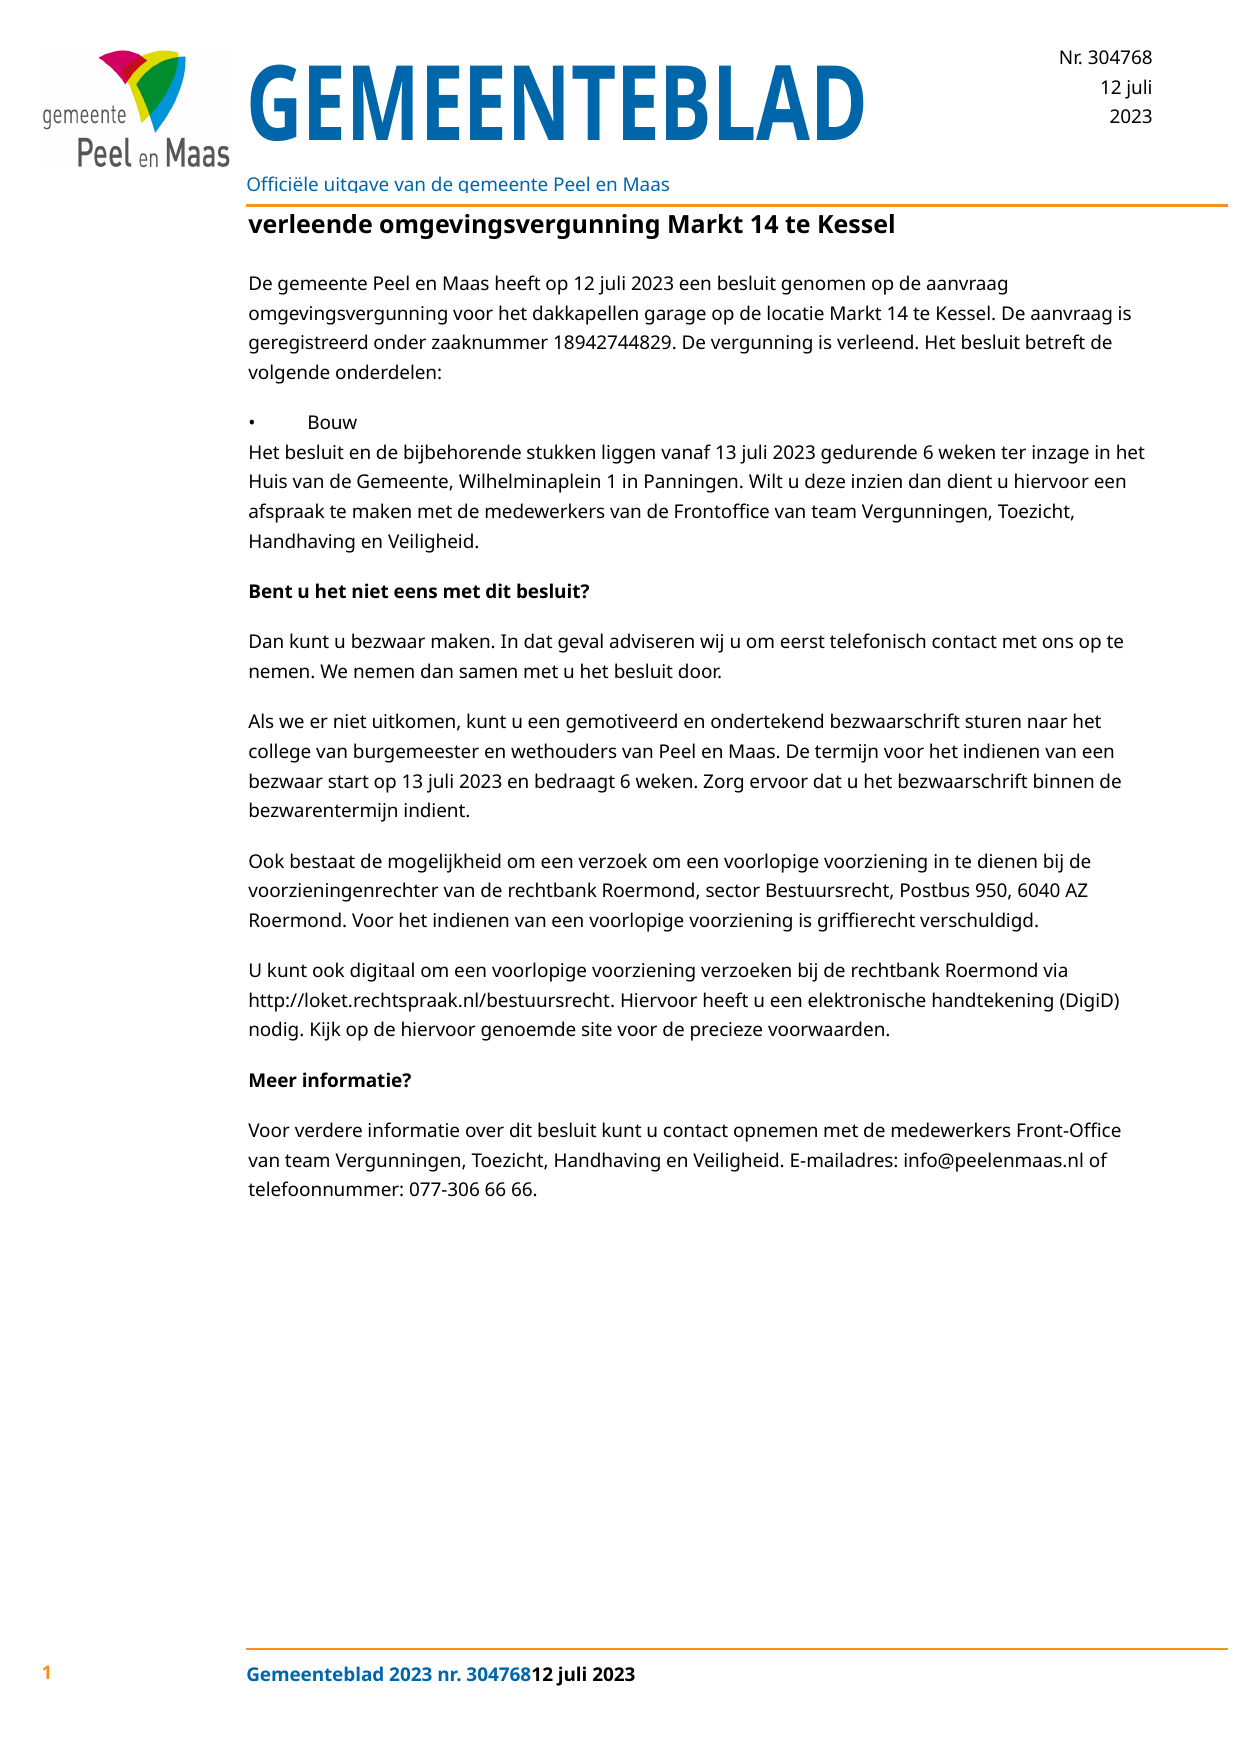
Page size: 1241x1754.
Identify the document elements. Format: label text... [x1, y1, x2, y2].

text Ook bestaat de mogelijkheid om een verzoek om een voorlopige voorziening in te dienen bij de voorzieningenrechter van de rechtbank Roermond, sector Bestuursrecht, Postbus 950, 6040 AZ Roermond. Voor het indienen van een voorlopige voorziening is griffierecht verschuldigd. [248, 848, 1152, 933]
text verleende omgevingsvergunning Markt 14 te Kessel [248, 207, 1152, 241]
picture [41, 47, 231, 172]
text De gemeente Peel en Maas heeft op 12 juli 2023 een besluit genomen op de aanvraag omgevingsvergunning voor het dakkapellen garage op de locatie Markt 14 te Kessel. De aanvraag is geregistreerd onder zaaknummer 18942744829. De vergunning is verleend. Het besluit betreft de volgende onderdelen: [248, 270, 1152, 385]
text Als we er niet uitkomen, kunt u een gemotiveerd en ondertekend bezwaarschrift sturen naar het college van burgemeester en wethouders van Peel en Maas. De termijn voor het indienen van een bezwaar start op 13 juli 2023 en bedraagt 6 weken. Zorg ervoor dat u het bezwaarschrift binnen de bezwarentermijn indient. [248, 709, 1152, 823]
list Bouw [248, 409, 1152, 435]
text U kunt ook digitaal om een voorlopige voorziening verzoeken bij de rechtbank Roermond via http://loket.rechtspraak.nl/bestuursrecht. Hiervoor heeft u een elektronische handtekening (DigiD) nodig. Kijk op de hiervoor genoemde site voor de precieze voorwaarden. [248, 957, 1152, 1042]
text Het besluit en de bijbehorende stukken liggen vanaf 13 juli 2023 gedurende 6 weken ter inzage in het Huis van de Gemeente, Wilhelminaplein 1 in Panningen. Wilt u deze inzien dan dient u hiervoor een afspraak te maken met de medewerkers van de Frontoffice van team Vergunningen, Toezicht, Handhaving en Veiligheid. [248, 439, 1152, 553]
text Dan kunt u bezwaar maken. In dat geval adviseren wij u om eerst telefonisch contact met ons op te nemen. We nemen dan samen met u het besluit door. [248, 629, 1152, 684]
text Meer informatie? [248, 1067, 1152, 1093]
text Voor verdere informatie over dit besluit kunt u contact opnemen met de medewerkers Front-Office van team Vergunningen, Toezicht, Handhaving en Veiligheid. E-mailadres: info@peelenmaas.nl of telefoonnummer: 077-306 66 66. [248, 1117, 1152, 1202]
text Bent u het niet eens met dit besluit? [248, 578, 1152, 604]
